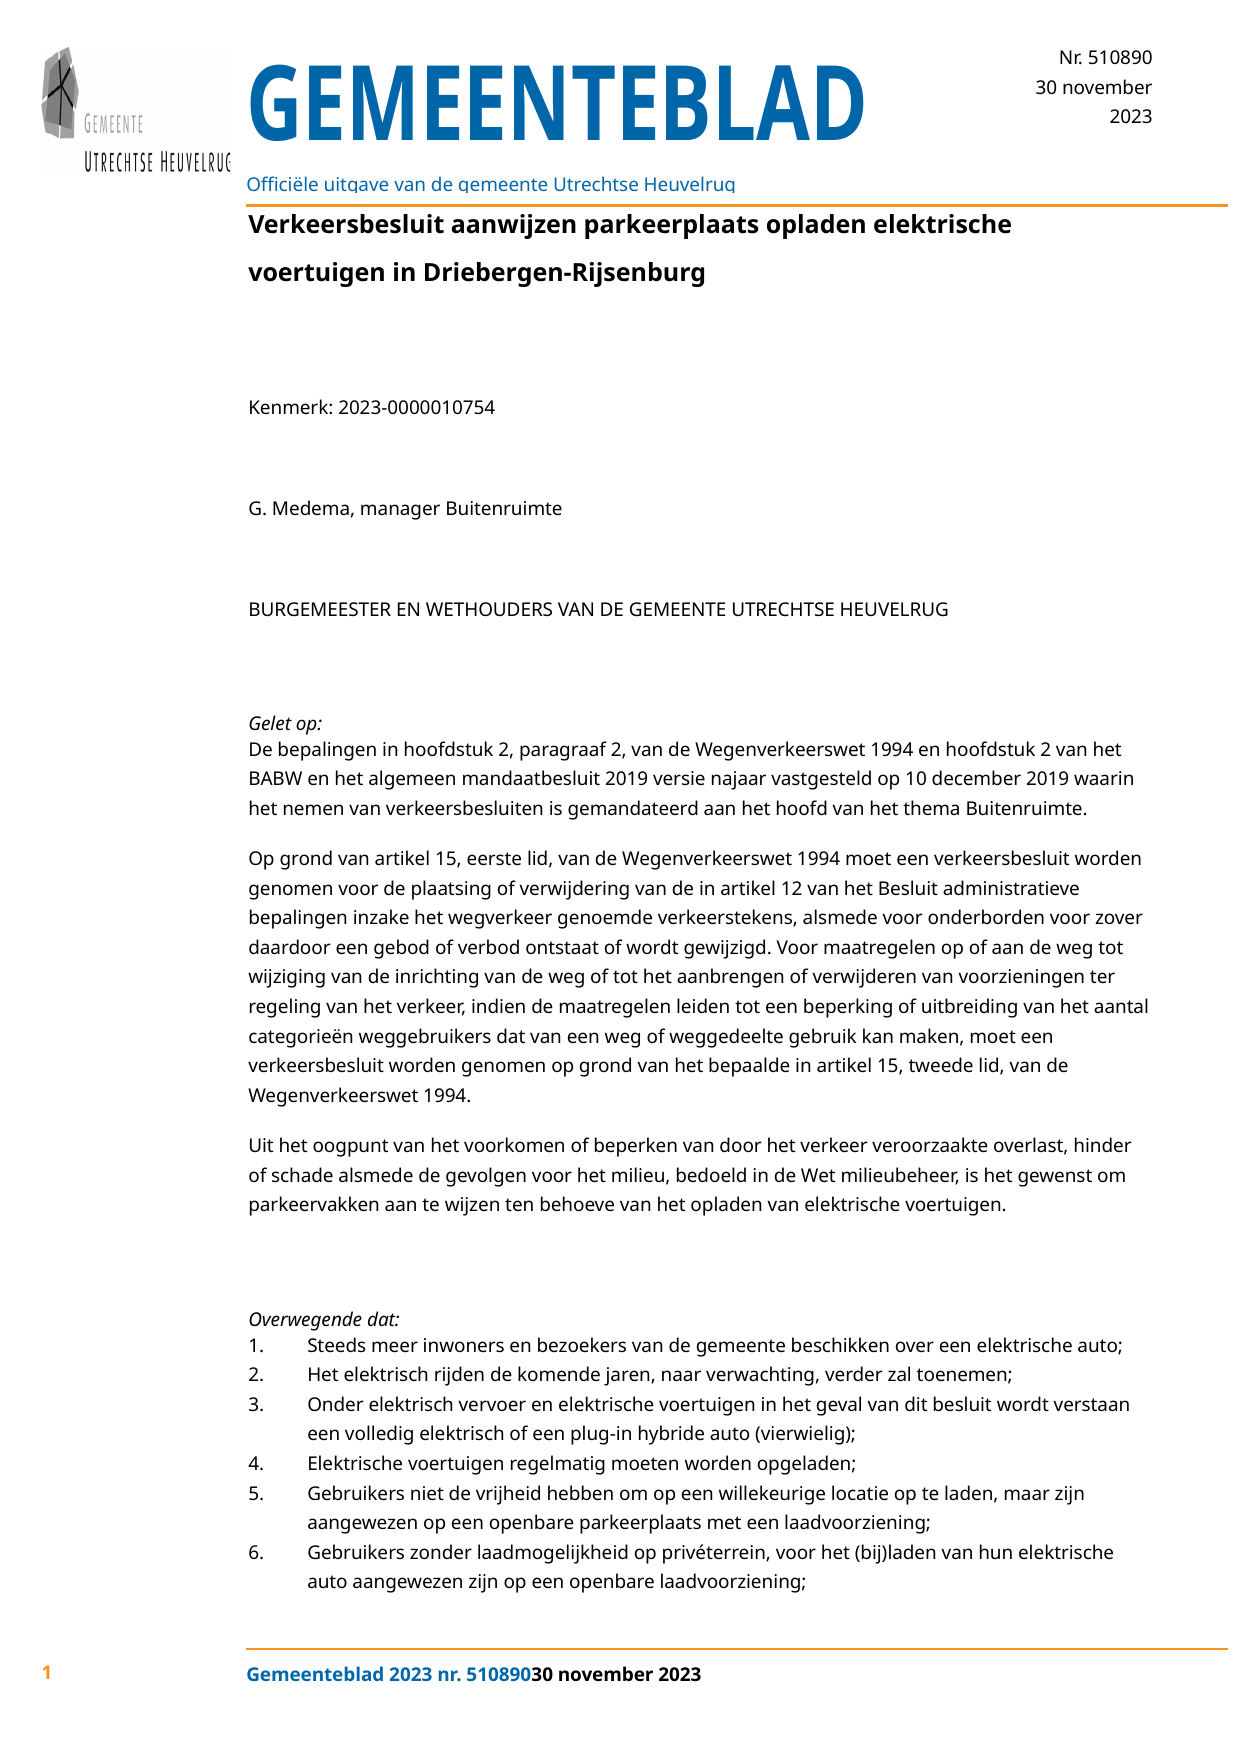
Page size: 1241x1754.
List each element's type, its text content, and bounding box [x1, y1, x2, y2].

text Gelet op: [248, 710, 1152, 736]
list Het elektrisch rijden de komende jaren, naar verwachting, verder zal toenemen; [248, 1361, 1152, 1387]
list Elektrische voertuigen regelmatig moeten worden opgeladen; [248, 1450, 1152, 1476]
list Gebruikers niet de vrijheid hebben om op een willekeurige locatie op te laden, maar zijn aangewezen op een openbare parkeerplaats met een laadvoorziening; [248, 1480, 1152, 1535]
text De bepalingen in hoofdstuk 2, paragraaf 2, van de Wegenverkeerswet 1994 en hoofdstuk 2 van het BABW en het algemeen mandaatbesluit 2019 versie najaar vastgesteld op 10 december 2019 waarin het nemen van verkeersbesluiten is gemandateerd aan het hoofd van het thema Buitenruimte. [248, 736, 1152, 821]
text BURGEMEESTER EN WETHOUDERS VAN DE GEMEENTE UTRECHTSE HEUVELRUG [248, 596, 1152, 621]
list Onder elektrisch vervoer en elektrische voertuigen in het geval van dit besluit wordt verstaan een volledig elektrisch of een plug-in hybride auto (vierwielig); [248, 1391, 1152, 1446]
text Verkeersbesluit aanwijzen parkeerplaats opladen elektrische voertuigen in Driebergen-Rijsenburg [248, 207, 1152, 288]
list Gebruikers zonder laadmogelijkheid op privéterrein, voor het (bij)laden van hun elektrische auto aangewezen zijn op een openbare laadvoorziening; [248, 1539, 1152, 1594]
text Overwegende dat: [248, 1306, 1152, 1332]
text Op grond van artikel 15, eerste lid, van de Wegenverkeerswet 1994 moet een verkeersbesluit worden genomen voor de plaatsing of verwijdering van de in artikel 12 van het Besluit administratieve bepalingen inzake het wegverkeer genoemde verkeerstekens, alsmede voor onderborden voor zover daardoor een gebod of verbod ontstaat of wordt gewijzigd. Voor maatregelen op of aan de weg tot wijziging van de inrichting van de weg of tot het aanbrengen of verwijderen van voorzieningen ter regeling van het verkeer, indien de maatregelen leiden tot een beperking of uitbreiding van het aantal categorieën weggebruikers dat van een weg of weggedeelte gebruik kan maken, moet een verkeersbesluit worden genomen op grond van het bepaalde in artikel 15, tweede lid, van de Wegenverkeerswet 1994. [248, 845, 1152, 1108]
list Steeds meer inwoners en bezoekers van de gemeente beschikken over een elektrische auto; [248, 1332, 1152, 1357]
text G. Medema, manager Buitenruimte [248, 495, 1152, 521]
picture [41, 47, 231, 172]
text Kenmerk: 2023-0000010754 [248, 394, 1152, 420]
text Uit het oogpunt van het voorkomen of beperken van door het verkeer veroorzaakte overlast, hinder of schade alsmede de gevolgen voor het milieu, bedoeld in de Wet milieubeheer, is het gewenst om parkeervakken aan te wijzen ten behoeve van het opladen van elektrische voertuigen. [248, 1132, 1152, 1217]
